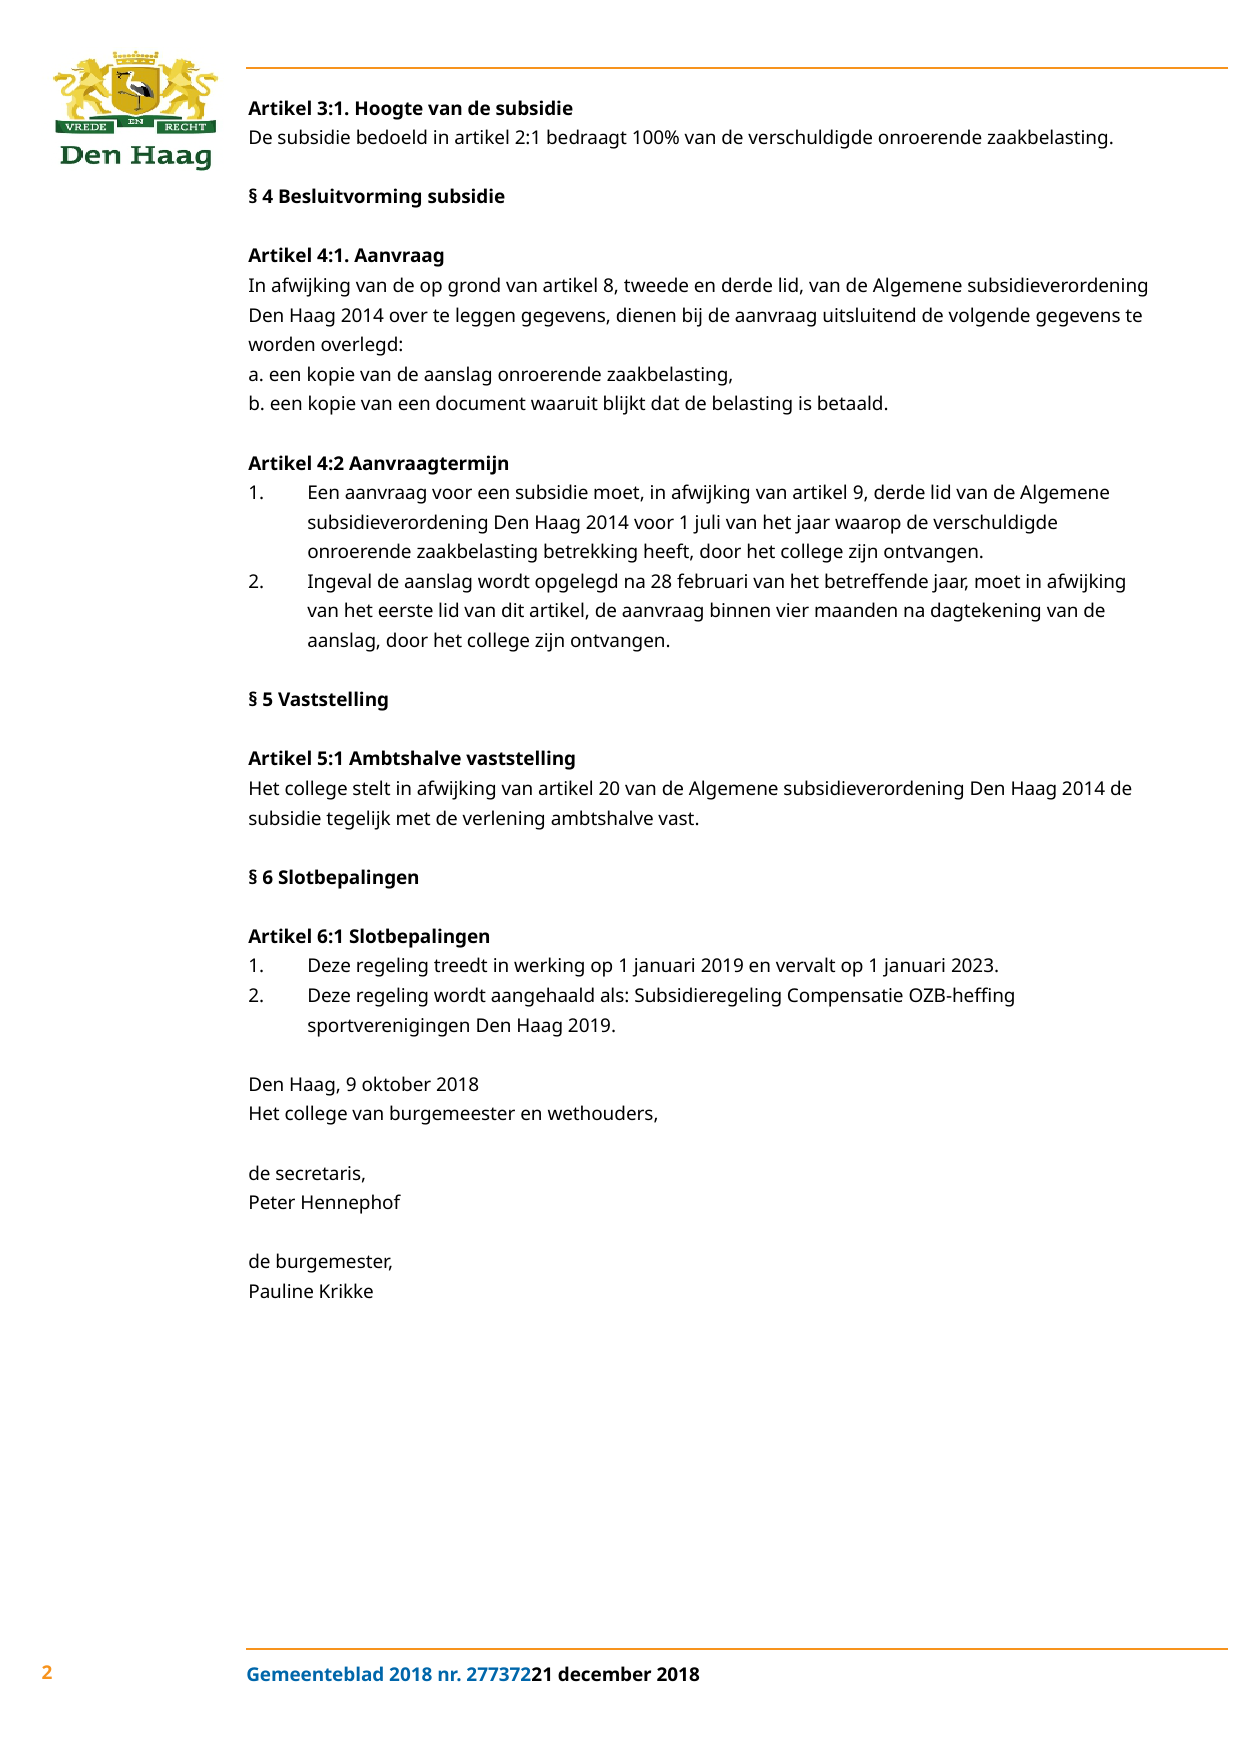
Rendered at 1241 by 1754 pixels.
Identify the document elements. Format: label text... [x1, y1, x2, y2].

text Den Haag, 9 oktober 2018 [248, 1071, 1152, 1097]
text Pauline Krikke [248, 1278, 1152, 1304]
text Peter Hennephof [248, 1189, 1152, 1215]
text Artikel 3:1. Hoogte van de subsidie [248, 95, 1152, 121]
picture [41, 47, 231, 172]
text de secretaris, [248, 1160, 1152, 1186]
text Artikel 5:1 Ambtshalve vaststelling [248, 746, 1152, 771]
text Artikel 4:1. Aanvraag [248, 243, 1152, 268]
list Een aanvraag voor een subsidie moet, in afwijking van artikel 9, derde lid van de Algemene subsidieverordening Den Haag 2014 voor 1 juli van het jaar waarop de verschuldigde onroerende zaakbelasting betrekking heeft, door het college zijn ontvangen. [248, 479, 1152, 564]
list Ingeval de aanslag wordt opgelegd na 28 februari van het betreffende jaar, moet in afwijking van het eerste lid van dit artikel, de aanvraag binnen vier maanden na dagtekening van de aanslag, door het college zijn ontvangen. [248, 568, 1152, 653]
text De subsidie bedoeld in artikel 2:1 bedraagt 100% van de verschuldigde onroerende zaakbelasting. [248, 124, 1152, 150]
text § 5 Vaststelling [248, 686, 1152, 712]
text Het college stelt in afwijking van artikel 20 van de Algemene subsidieverordening Den Haag 2014 de subsidie tegelijk met de verlening ambtshalve vast. [248, 775, 1152, 831]
text de burgemester, [248, 1248, 1152, 1274]
text a. een kopie van de aanslag onroerende zaakbelasting, [248, 361, 1152, 387]
text § 4 Besluitvorming subsidie [248, 183, 1152, 209]
text Het college van burgemeester en wethouders, [248, 1101, 1152, 1126]
text § 6 Slotbepalingen [248, 864, 1152, 890]
text b. een kopie van een document waaruit blijkt dat de belasting is betaald. [248, 391, 1152, 416]
text Artikel 4:2 Aanvraagtermijn [248, 450, 1152, 476]
list Deze regeling treedt in werking op 1 januari 2019 en vervalt op 1 januari 2023. [248, 953, 1152, 978]
text In afwijking van de op grond van artikel 8, tweede en derde lid, van de Algemene subsidieverordening Den Haag 2014 over te leggen gegevens, dienen bij de aanvraag uitsluitend de volgende gegevens te worden overlegd: [248, 272, 1152, 357]
list Deze regeling wordt aangehaald als: Subsidieregeling Compensatie OZB-heffing sportverenigingen Den Haag 2019. [248, 982, 1152, 1038]
text Artikel 6:1 Slotbepalingen [248, 923, 1152, 949]
